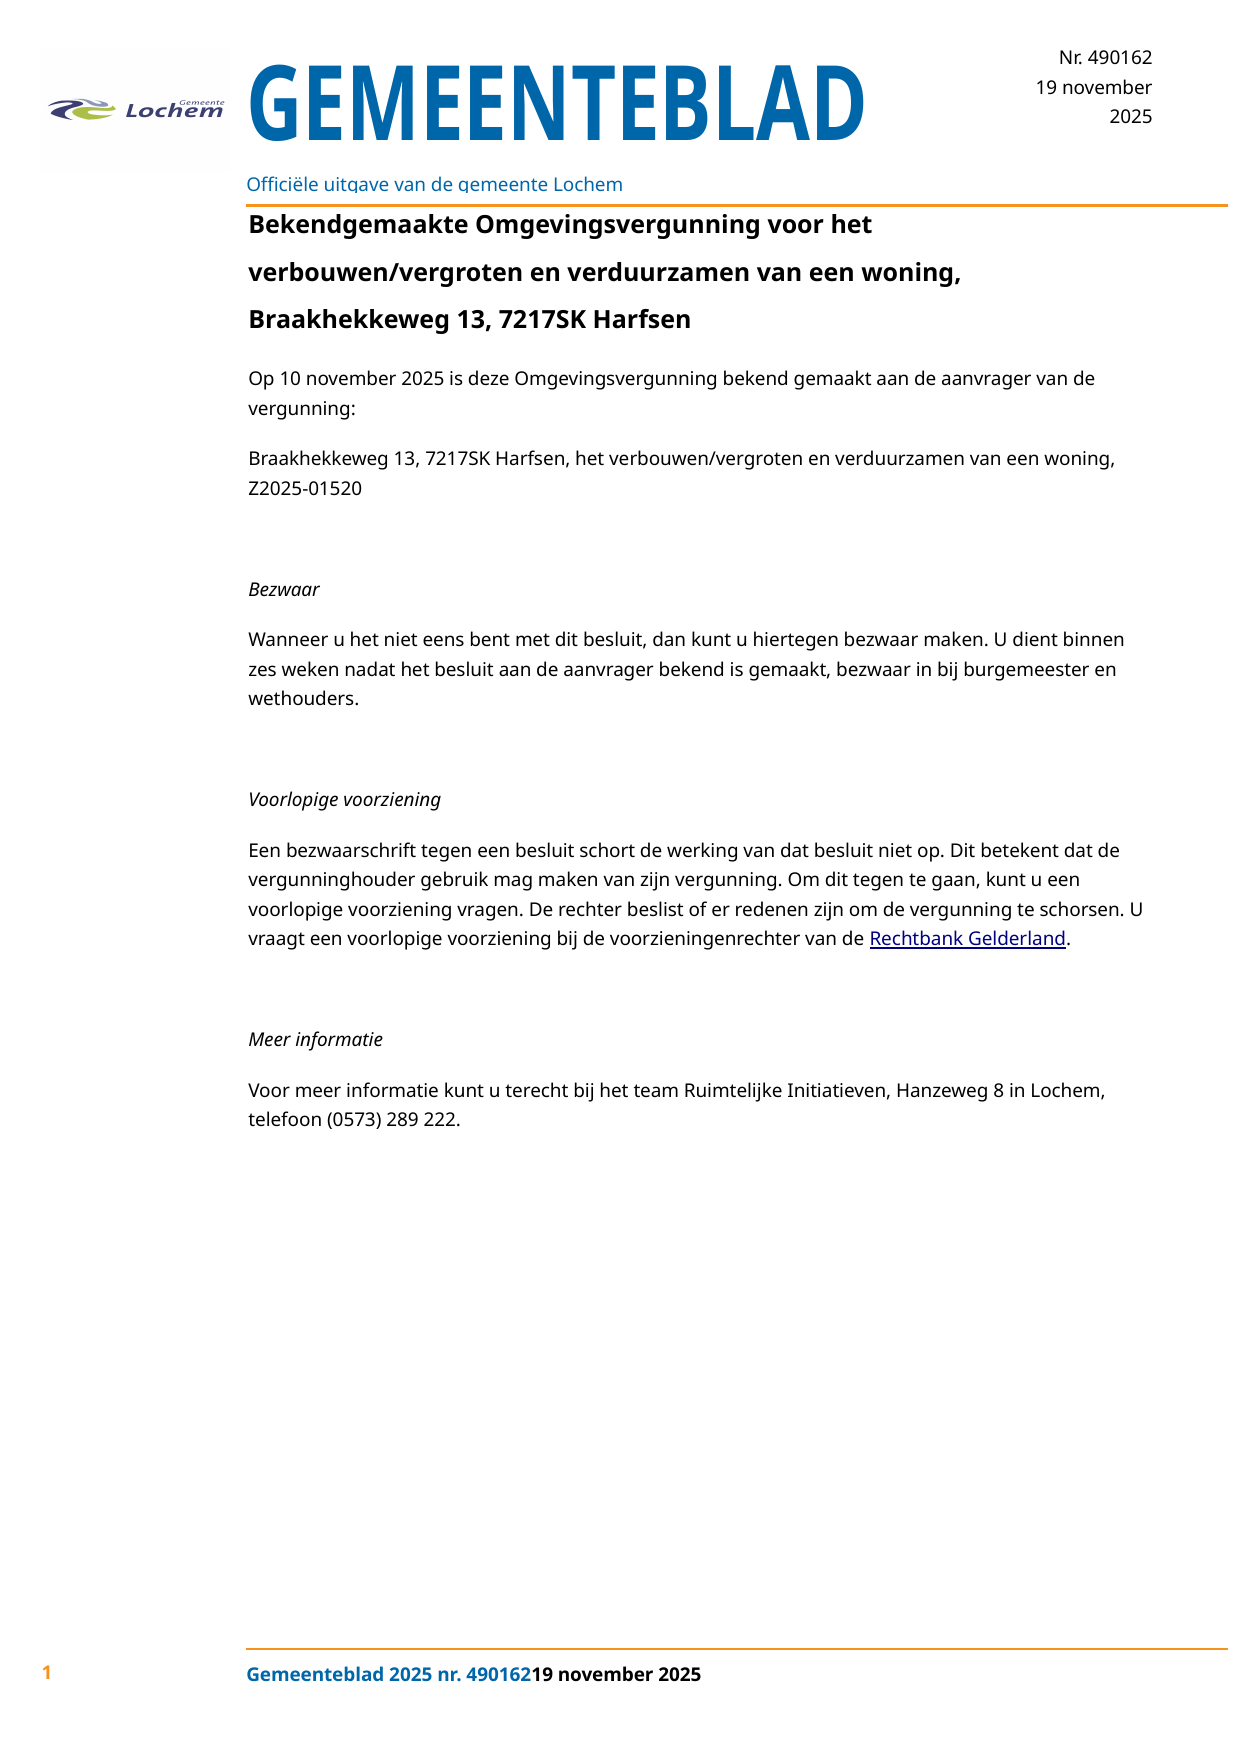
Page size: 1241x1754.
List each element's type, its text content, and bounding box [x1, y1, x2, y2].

text Bekendgemaakte Omgevingsvergunning voor het verbouwen/vergroten en verduurzamen van een woning, Braakhekkeweg 13, 7217SK Harfsen [248, 207, 1152, 336]
text Bezwaar [248, 576, 1152, 602]
text Voor meer informatie kunt u terecht bij het team Ruimtelijke Initiatieven, Hanzeweg 8 in Lochem, telefoon (0573) 289 222. [248, 1077, 1152, 1132]
text Wanneer u het niet eens bent met dit besluit, dan kunt u hiertegen bezwaar maken. U dient binnen zes weken nadat het besluit aan de aanvrager bekend is gemaakt, bezwaar in bij burgemeester en wethouders. [248, 626, 1152, 711]
text Voorlopige voorziening [248, 786, 1152, 812]
picture [41, 47, 231, 172]
text Een bezwaarschrift tegen een besluit schort de werking van dat besluit niet op. Dit betekent dat de vergunninghouder gebruik mag maken van zijn vergunning. Om dit tegen te gaan, kunt u een voorlopige voorziening vragen. De rechter beslist of er redenen zijn om de vergunning te schorsen. U vraagt een voorlopige voorziening bij de voorzieningenrechter van de Rechtbank Gelderland. [248, 837, 1152, 951]
text Braakhekkeweg 13, 7217SK Harfsen, het verbouwen/vergroten en verduurzamen van een woning, Z2025-01520 [248, 446, 1152, 501]
text Meer informatie [248, 1026, 1152, 1052]
text Op 10 november 2025 is deze Omgevingsvergunning bekend gemaakt aan de aanvrager van de vergunning: [248, 366, 1152, 421]
